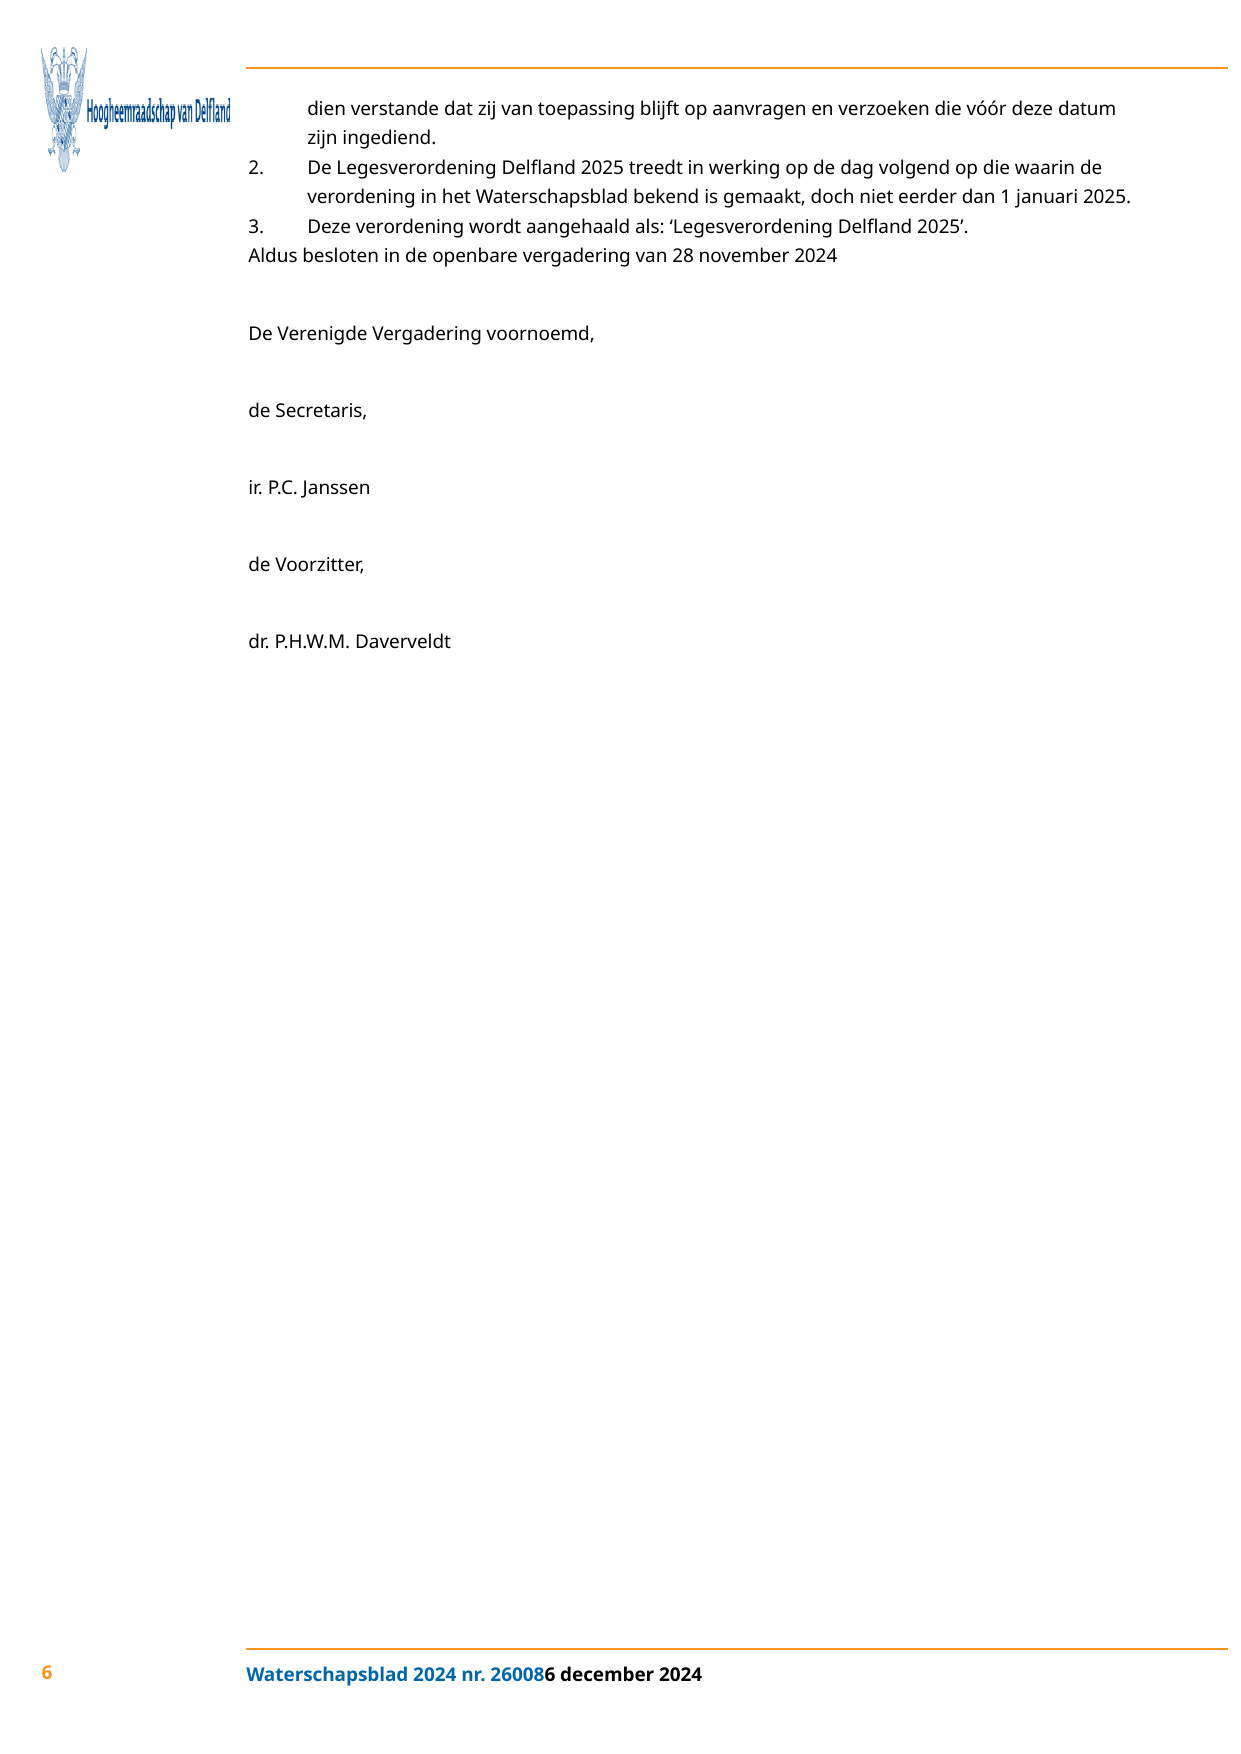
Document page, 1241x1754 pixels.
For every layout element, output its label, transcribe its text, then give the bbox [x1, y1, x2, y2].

text Aldus besloten in de openbare vergadering van 28 november 2024 [248, 243, 1152, 268]
picture [41, 47, 231, 172]
list De Legesverordening Delfland 2025 treedt in werking op de dag volgend op die waarin de verordening in het Waterschapsblad bekend is gemaakt, doch niet eerder dan 1 januari 2025. [248, 154, 1152, 209]
list dien verstande dat zij van toepassing blijft op aanvragen en verzoeken die vóór deze datum zijn ingediend. [248, 95, 1152, 150]
text de Voorzitter, [248, 551, 1152, 577]
text ir. P.C. Janssen [248, 474, 1152, 500]
text de Secretaris, [248, 397, 1152, 423]
text dr. P.H.W.M. Daverveldt [248, 629, 1152, 654]
text De Verenigde Vergadering voornoemd, [248, 320, 1152, 346]
list Deze verordening wordt aangehaald als: ‘Legesverordening Delfland 2025’. [248, 213, 1152, 239]
